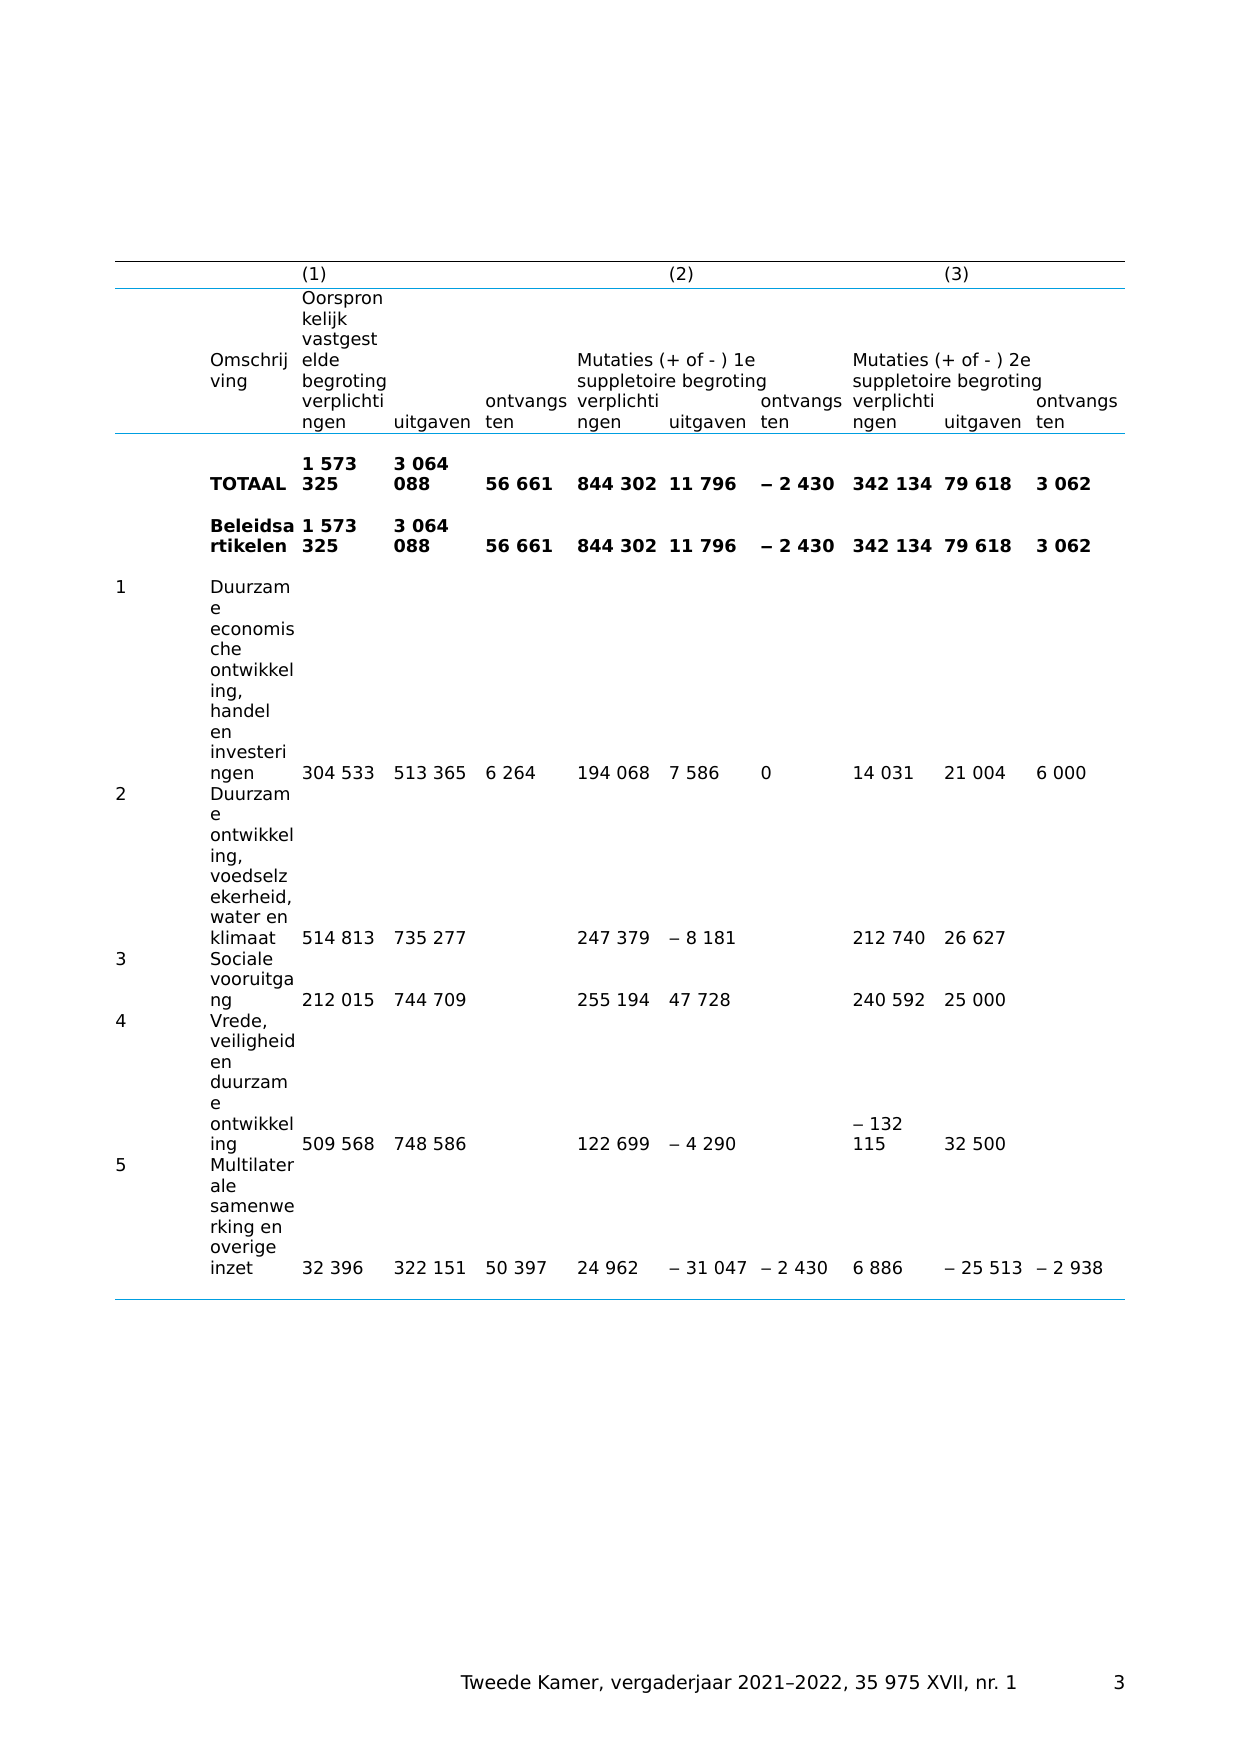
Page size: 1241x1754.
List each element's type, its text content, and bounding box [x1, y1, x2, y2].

table_cell [1033, 262, 1125, 288]
table_cell verplichtingen [574, 391, 666, 432]
table_cell 844 302 [574, 516, 666, 557]
table_cell Sociale vooruitgang [207, 949, 299, 1011]
table_cell Omschrijving [207, 289, 299, 391]
table_cell [758, 784, 849, 949]
table_cell 25 000 [941, 949, 1033, 1011]
table_cell [758, 1011, 849, 1155]
table_cell [207, 1279, 299, 1299]
table_cell 32 396 [299, 1155, 390, 1279]
table_cell ‒ 2 430 [758, 516, 849, 557]
table_cell 212 740 [849, 784, 941, 949]
table_cell [758, 1279, 849, 1299]
table_cell ontvangsten [1033, 391, 1125, 432]
table_cell ontvangsten [758, 391, 849, 432]
table_cell Oorspronkelijk vastgestelde begroting [299, 289, 390, 391]
table_cell [574, 557, 666, 577]
table_cell uitgaven [390, 391, 482, 432]
table_cell [1033, 784, 1125, 949]
table_cell [941, 434, 1033, 454]
table_cell ‒ 2 938 [1033, 1155, 1125, 1279]
table_cell 14 031 [849, 578, 941, 784]
table_cell 7 586 [666, 578, 757, 784]
table_cell Duurzame economische ontwikkeling, handel en investeringen [207, 578, 299, 784]
table_cell [482, 949, 574, 1011]
table_cell (1) [299, 262, 390, 288]
table_cell [482, 557, 574, 577]
table_cell uitgaven [941, 391, 1033, 432]
table_cell ‒ 8 181 [666, 784, 757, 949]
table_cell [115, 289, 207, 391]
table_cell [574, 434, 666, 454]
table_cell 514 813 [299, 784, 390, 949]
table_cell [941, 557, 1033, 577]
table_cell [666, 434, 757, 454]
table_cell 1 573 325 [299, 454, 390, 495]
table_cell 3 [115, 949, 207, 1011]
table_cell 56 661 [482, 516, 574, 557]
table_cell [666, 1279, 757, 1299]
table_cell 247 379 [574, 784, 666, 949]
table_cell [207, 391, 299, 432]
table_cell uitgaven [666, 391, 757, 432]
table_cell [1033, 1279, 1125, 1299]
table_cell 21 004 [941, 578, 1033, 784]
table_cell Mutaties (+ of - ) 2e suppletoire begroting [849, 289, 1125, 391]
table_cell 26 627 [941, 784, 1033, 949]
table_cell 0 [758, 578, 849, 784]
table_cell ‒ 132 115 [849, 1011, 941, 1155]
table_cell 509 568 [299, 1011, 390, 1155]
table_cell Vrede, veiligheid en duurzame ontwikkeling [207, 1011, 299, 1155]
table_cell Multilaterale samenwerking en overige inzet [207, 1155, 299, 1279]
table_cell 6 264 [482, 578, 574, 784]
table_cell [115, 454, 207, 495]
table_cell [574, 495, 666, 516]
table_header Wijziging begrotingsstaat van Buitenlandse Handel en Ontwikkelingssamenwerking (XVII) voor het jaar 2021 (Tweede suppletoire begroting) (Bedragen x € 1.000) [115, 213, 1125, 261]
table_cell [482, 434, 574, 454]
table_cell 32 500 [941, 1011, 1033, 1155]
table_cell [115, 262, 207, 288]
table_cell [390, 1279, 482, 1299]
table_cell 3 062 [1033, 454, 1125, 495]
table_cell [482, 784, 574, 949]
table_cell 11 796 [666, 454, 757, 495]
table_cell [390, 557, 482, 577]
table_cell [115, 391, 207, 432]
table_cell 6 000 [1033, 578, 1125, 784]
table_cell TOTAAL [207, 454, 299, 495]
table_cell 3 064 088 [390, 516, 482, 557]
table_cell [115, 434, 207, 454]
table_cell [1033, 434, 1125, 454]
table_cell [849, 1279, 941, 1299]
table_cell 513 365 [390, 578, 482, 784]
table_cell [299, 1279, 390, 1299]
table_cell [758, 262, 849, 288]
table_cell [758, 949, 849, 1011]
table_cell [758, 495, 849, 516]
table_cell 1 573 325 [299, 516, 390, 557]
table_cell [299, 495, 390, 516]
table_cell 122 699 [574, 1011, 666, 1155]
table_cell [115, 495, 207, 516]
table_cell [207, 262, 299, 288]
table_cell (3) [941, 262, 1033, 288]
table_cell [115, 516, 207, 557]
table_cell [849, 434, 941, 454]
table_cell [207, 557, 299, 577]
table_cell [390, 495, 482, 516]
table_cell [574, 1279, 666, 1299]
table_cell [849, 557, 941, 577]
table_cell 1 [115, 578, 207, 784]
table_cell [666, 495, 757, 516]
table_cell [758, 557, 849, 577]
table_cell verplichtingen [849, 391, 941, 432]
table_cell 844 302 [574, 454, 666, 495]
table_cell [115, 557, 207, 577]
table_cell [1033, 1011, 1125, 1155]
table_cell 11 796 [666, 516, 757, 557]
table_cell [207, 434, 299, 454]
table_cell [482, 289, 574, 391]
table_cell [1033, 557, 1125, 577]
table_cell 56 661 [482, 454, 574, 495]
table_cell 5 [115, 1155, 207, 1279]
table_cell 3 062 [1033, 516, 1125, 557]
table_cell 6 886 [849, 1155, 941, 1279]
table_cell [390, 289, 482, 391]
table_cell 50 397 [482, 1155, 574, 1279]
table_cell ontvangsten [482, 391, 574, 432]
table_cell Mutaties (+ of - ) 1e suppletoire begroting [574, 289, 849, 391]
table_cell 4 [115, 1011, 207, 1155]
table_cell 304 533 [299, 578, 390, 784]
table_cell 194 068 [574, 578, 666, 784]
table_cell 322 151 [390, 1155, 482, 1279]
table_cell [482, 1011, 574, 1155]
table_cell [941, 495, 1033, 516]
table_cell [390, 434, 482, 454]
table_cell [482, 1279, 574, 1299]
table_cell [1033, 949, 1125, 1011]
table_cell Beleidsartikelen [207, 516, 299, 557]
table_cell [1033, 495, 1125, 516]
table_cell Duurzame ontwikkeling, voedselzekerheid, water en klimaat [207, 784, 299, 949]
table_cell [758, 434, 849, 454]
table_cell verplichtingen [299, 391, 390, 432]
table_cell 748 586 [390, 1011, 482, 1155]
table_cell 79 618 [941, 516, 1033, 557]
table_cell [941, 1279, 1033, 1299]
table_cell 24 962 [574, 1155, 666, 1279]
table_cell 744 709 [390, 949, 482, 1011]
table_cell ‒ 4 290 [666, 1011, 757, 1155]
table_cell [666, 557, 757, 577]
table_cell 735 277 [390, 784, 482, 949]
table_cell [482, 262, 574, 288]
table_cell [482, 495, 574, 516]
table_cell [849, 495, 941, 516]
table_cell 212 015 [299, 949, 390, 1011]
table_cell 240 592 [849, 949, 941, 1011]
table_cell (2) [666, 262, 757, 288]
table_cell [115, 1279, 207, 1299]
table_cell 79 618 [941, 454, 1033, 495]
table_cell [390, 262, 482, 288]
table_cell 2 [115, 784, 207, 949]
table_cell [574, 262, 666, 288]
table_cell ‒ 2 430 [758, 1155, 849, 1279]
table_cell ‒ 2 430 [758, 454, 849, 495]
table_cell [299, 434, 390, 454]
table_cell ‒ 25 513 [941, 1155, 1033, 1279]
table_cell 342 134 [849, 454, 941, 495]
table_cell ‒ 31 047 [666, 1155, 757, 1279]
table_cell 342 134 [849, 516, 941, 557]
table_cell [299, 557, 390, 577]
table_cell 255 194 [574, 949, 666, 1011]
table_cell [207, 495, 299, 516]
table_cell [849, 262, 941, 288]
table_cell 47 728 [666, 949, 757, 1011]
table_cell 3 064 088 [390, 454, 482, 495]
